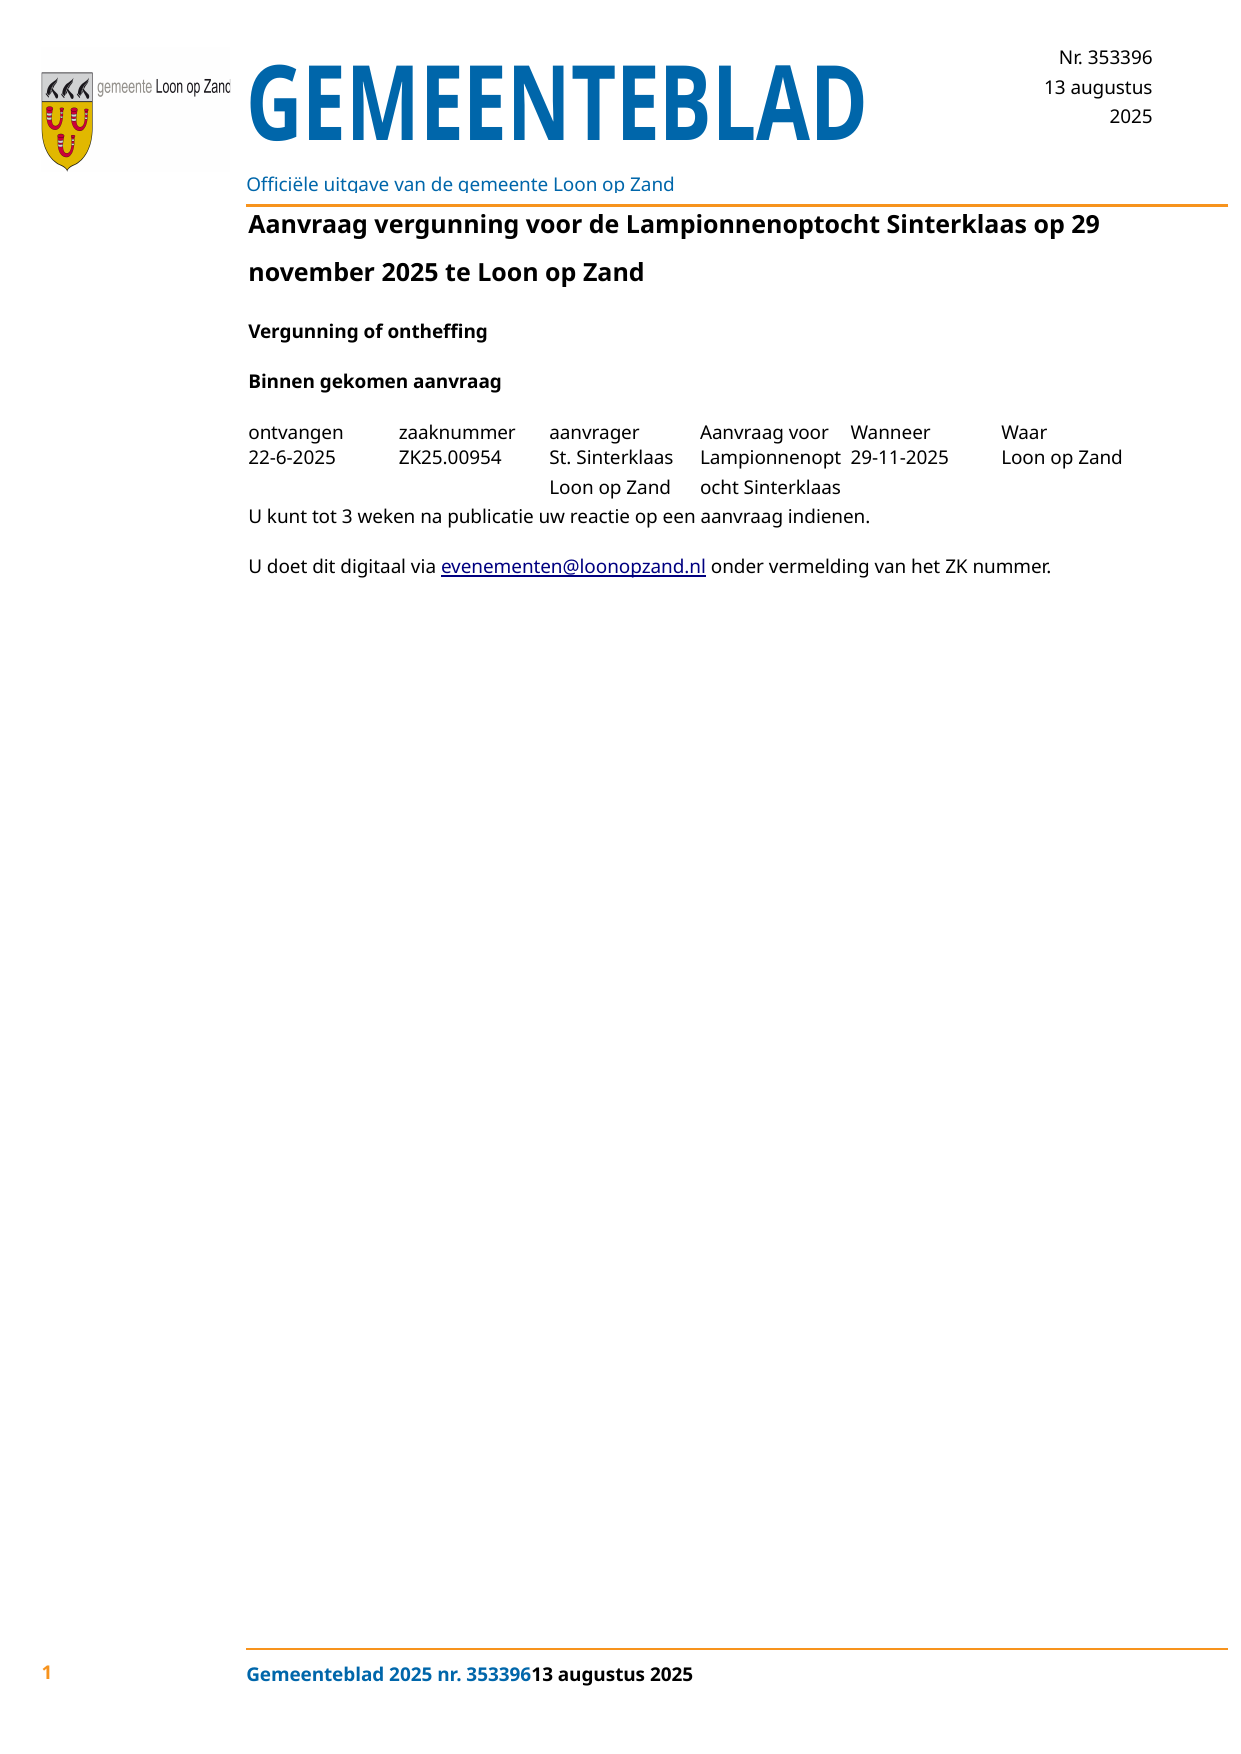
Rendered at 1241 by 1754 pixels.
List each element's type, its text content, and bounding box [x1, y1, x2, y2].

text Vergunning of ontheffing [248, 318, 1152, 344]
text U kunt tot 3 weken na publicatie uw reactie op een aanvraag indienen. [248, 503, 1152, 529]
table_cell 29-11-2025 [850, 445, 1001, 500]
text Aanvraag vergunning voor de Lampionnenoptocht Sinterklaas op 29 november 2025 te Loon op Zand [248, 207, 1152, 288]
table_header Aanvraag voor [700, 419, 850, 444]
table_cell Loon op Zand [1001, 445, 1152, 500]
text U doet dit digitaal via evenementen@loonopzand.nl onder vermelding van het ZK nummer. [248, 553, 1152, 579]
table_cell Lampionnenoptocht Sinterklaas [700, 445, 850, 500]
table_cell ZK25.00954 [399, 445, 549, 500]
table_cell St. Sinterklaas Loon op Zand [549, 445, 700, 500]
table_header zaaknummer [399, 419, 549, 444]
picture [41, 47, 231, 172]
table_cell 22-6-2025 [248, 445, 398, 500]
text Binnen gekomen aanvraag [248, 368, 1152, 394]
table_header ontvangen [248, 419, 398, 444]
table_header Waar [1001, 419, 1152, 444]
table_header Wanneer [850, 419, 1001, 444]
table_header aanvrager [549, 419, 700, 444]
